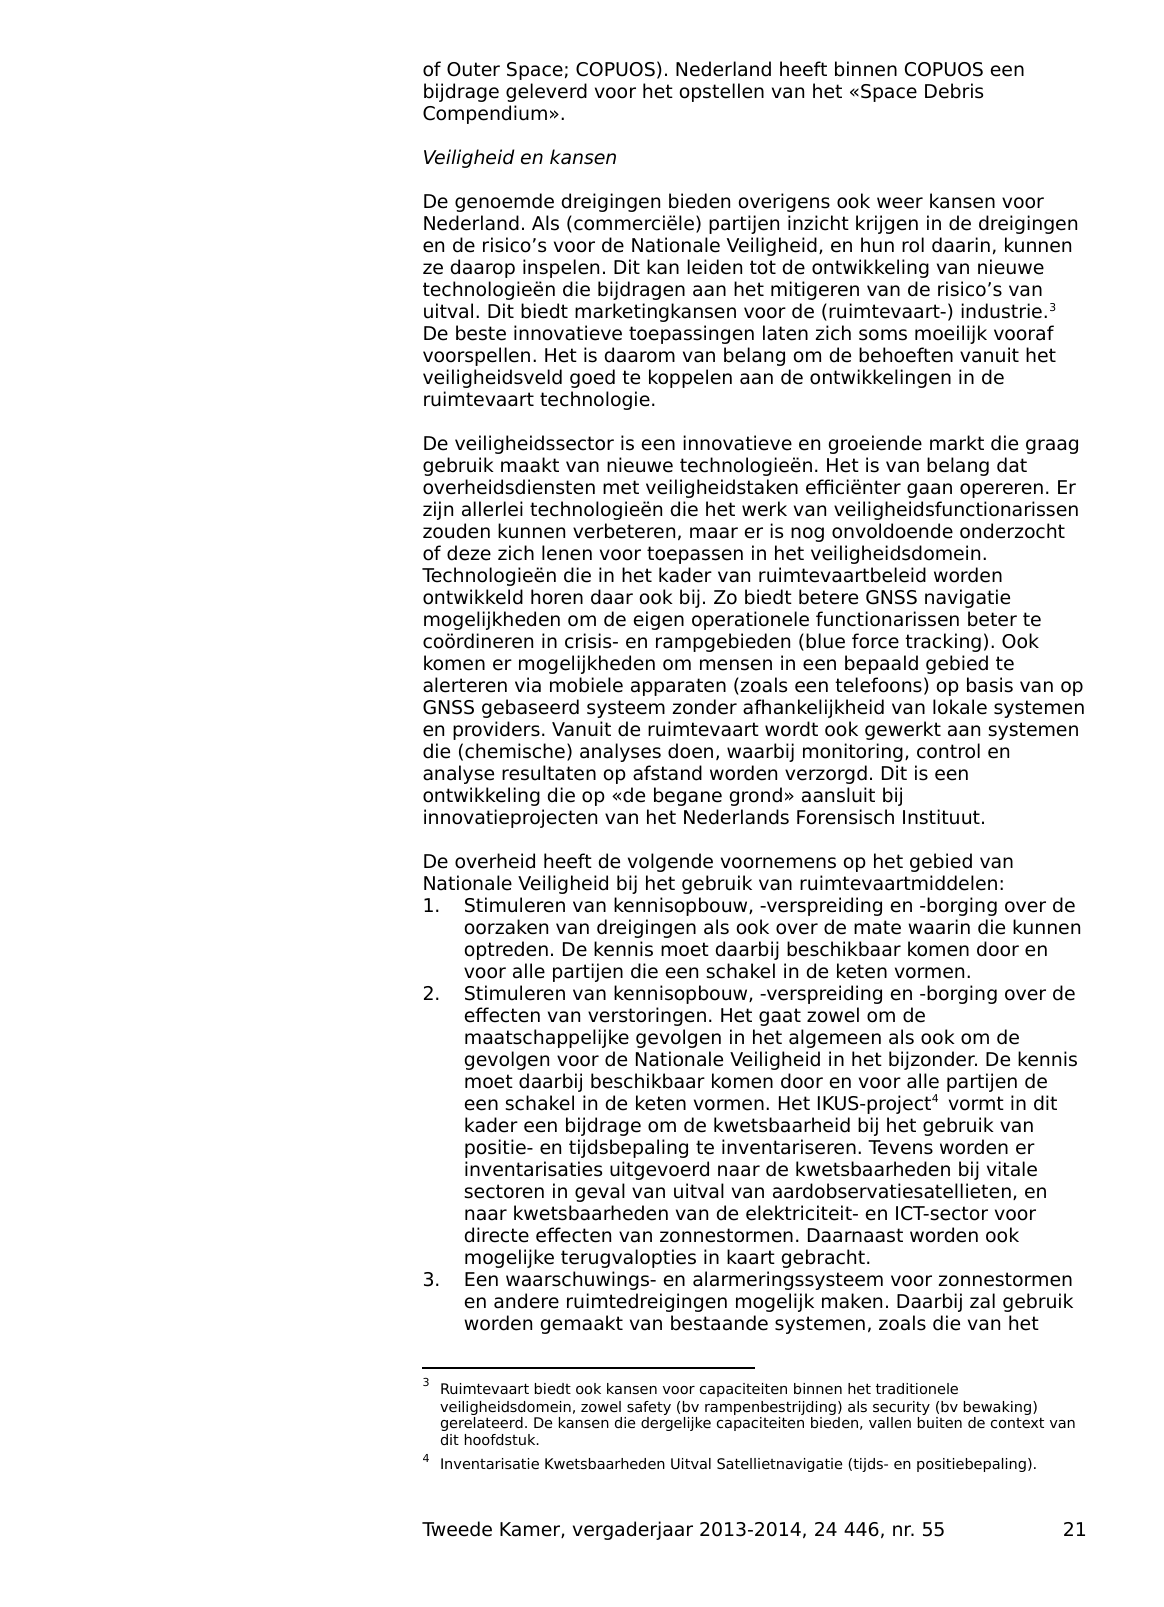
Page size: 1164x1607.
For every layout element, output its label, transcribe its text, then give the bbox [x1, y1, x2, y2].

text De genoemde dreigingen bieden overigens ook weer kansen voor Nederland. Als (commerciële) partijen inzicht krijgen in de dreigingen en de risico’s voor de Nationale Veiligheid, en hun rol daarin, kunnen ze daarop inspelen. Dit kan leiden tot de ontwikkeling van nieuwe technologieën die bijdragen aan het mitigeren van de risico’s van uitval. Dit biedt marketingkansen voor de (ruimtevaart-) industrie. De beste innovatieve toepassingen laten zich soms moeilijk vooraf voorspellen. Het is daarom van belang om de behoeften vanuit het veiligheidsveld goed te koppelen aan de ontwikkelingen in de ruimtevaart technologie. [422, 191, 1087, 411]
text 3. Een waarschuwings- en alarmeringssysteem voor zonnestormen en andere ruimtedreigingen mogelijk maken. Daarbij zal gebruik worden gemaakt van bestaande systemen, zoals die van het [422, 1269, 1087, 1335]
subtitle Veiligheid en kansen [422, 147, 1087, 169]
text Ruimtevaart biedt ook kansen voor capaciteiten binnen het traditionele veiligheidsdomein, zowel safety (bv rampenbestrijding) als security (bv bewaking) gerelateerd. De kansen die dergelijke capaciteiten bieden, vallen buiten de context van dit hoofdstuk. [422, 1377, 1087, 1449]
text De overheid heeft de volgende voornemens op het gebied van Nationale Veiligheid bij het gebruik van ruimtevaartmiddelen: [422, 851, 1087, 895]
text De veiligheidssector is een innovatieve en groeiende markt die graag gebruik maakt van nieuwe technologieën. Het is van belang dat overheidsdiensten met veiligheidstaken efficiënter gaan opereren. Er zijn allerlei technologieën die het werk van veiligheidsfunctionarissen zouden kunnen verbeteren, maar er is nog onvoldoende onderzocht of deze zich lenen voor toepassen in het veiligheidsdomein. Technologieën die in het kader van ruimtevaartbeleid worden ontwikkeld horen daar ook bij. Zo biedt betere GNSS navigatie mogelijkheden om de eigen operationele functionarissen beter te coördineren in crisis- en rampgebieden (blue force tracking). Ook komen er mogelijkheden om mensen in een bepaald gebied te alerteren via mobiele apparaten (zoals een telefoons) op basis van op GNSS gebaseerd systeem zonder afhankelijkheid van lokale systemen en providers. Vanuit de ruimtevaart wordt ook gewerkt aan systemen die (chemische) analyses doen, waarbij monitoring, control en analyse resultaten op afstand worden verzorgd. Dit is een ontwikkeling die op «de begane grond» aansluit bij innovatieprojecten van het Nederlands Forensisch Instituut. [422, 433, 1087, 829]
text Inventarisatie Kwetsbaarheden Uitval Satellietnavigatie (tijds- en positiebepaling). [422, 1452, 1087, 1474]
text 1. Stimuleren van kennisopbouw, -verspreiding en -borging over de oorzaken van dreigingen als ook over de mate waarin die kunnen optreden. De kennis moet daarbij beschikbaar komen door en voor alle partijen die een schakel in de keten vormen. [422, 895, 1087, 983]
text 2. Stimuleren van kennisopbouw, -verspreiding en -borging over de effecten van verstoringen. Het gaat zowel om de maatschappelijke gevolgen in het algemeen als ook om de gevolgen voor de Nationale Veiligheid in het bijzonder. De kennis moet daarbij beschikbaar komen door en voor alle partijen de een schakel in de keten vormen. Het IKUS-project vormt in dit kader een bijdrage om de kwetsbaarheid bij het gebruik van positie- en tijdsbepaling te inventariseren. Tevens worden er inventarisaties uitgevoerd naar de kwetsbaarheden bij vitale sectoren in geval van uitval van aardobservatiesatellieten, en naar kwetsbaarheden van de elektriciteit- en ICT-sector voor directe effecten van zonnestormen. Daarnaast worden ook mogelijke terugvalopties in kaart gebracht. [422, 983, 1087, 1269]
text of Outer Space; COPUOS). Nederland heeft binnen COPUOS een bijdrage geleverd voor het opstellen van het «Space Debris Compendium». [422, 59, 1087, 125]
